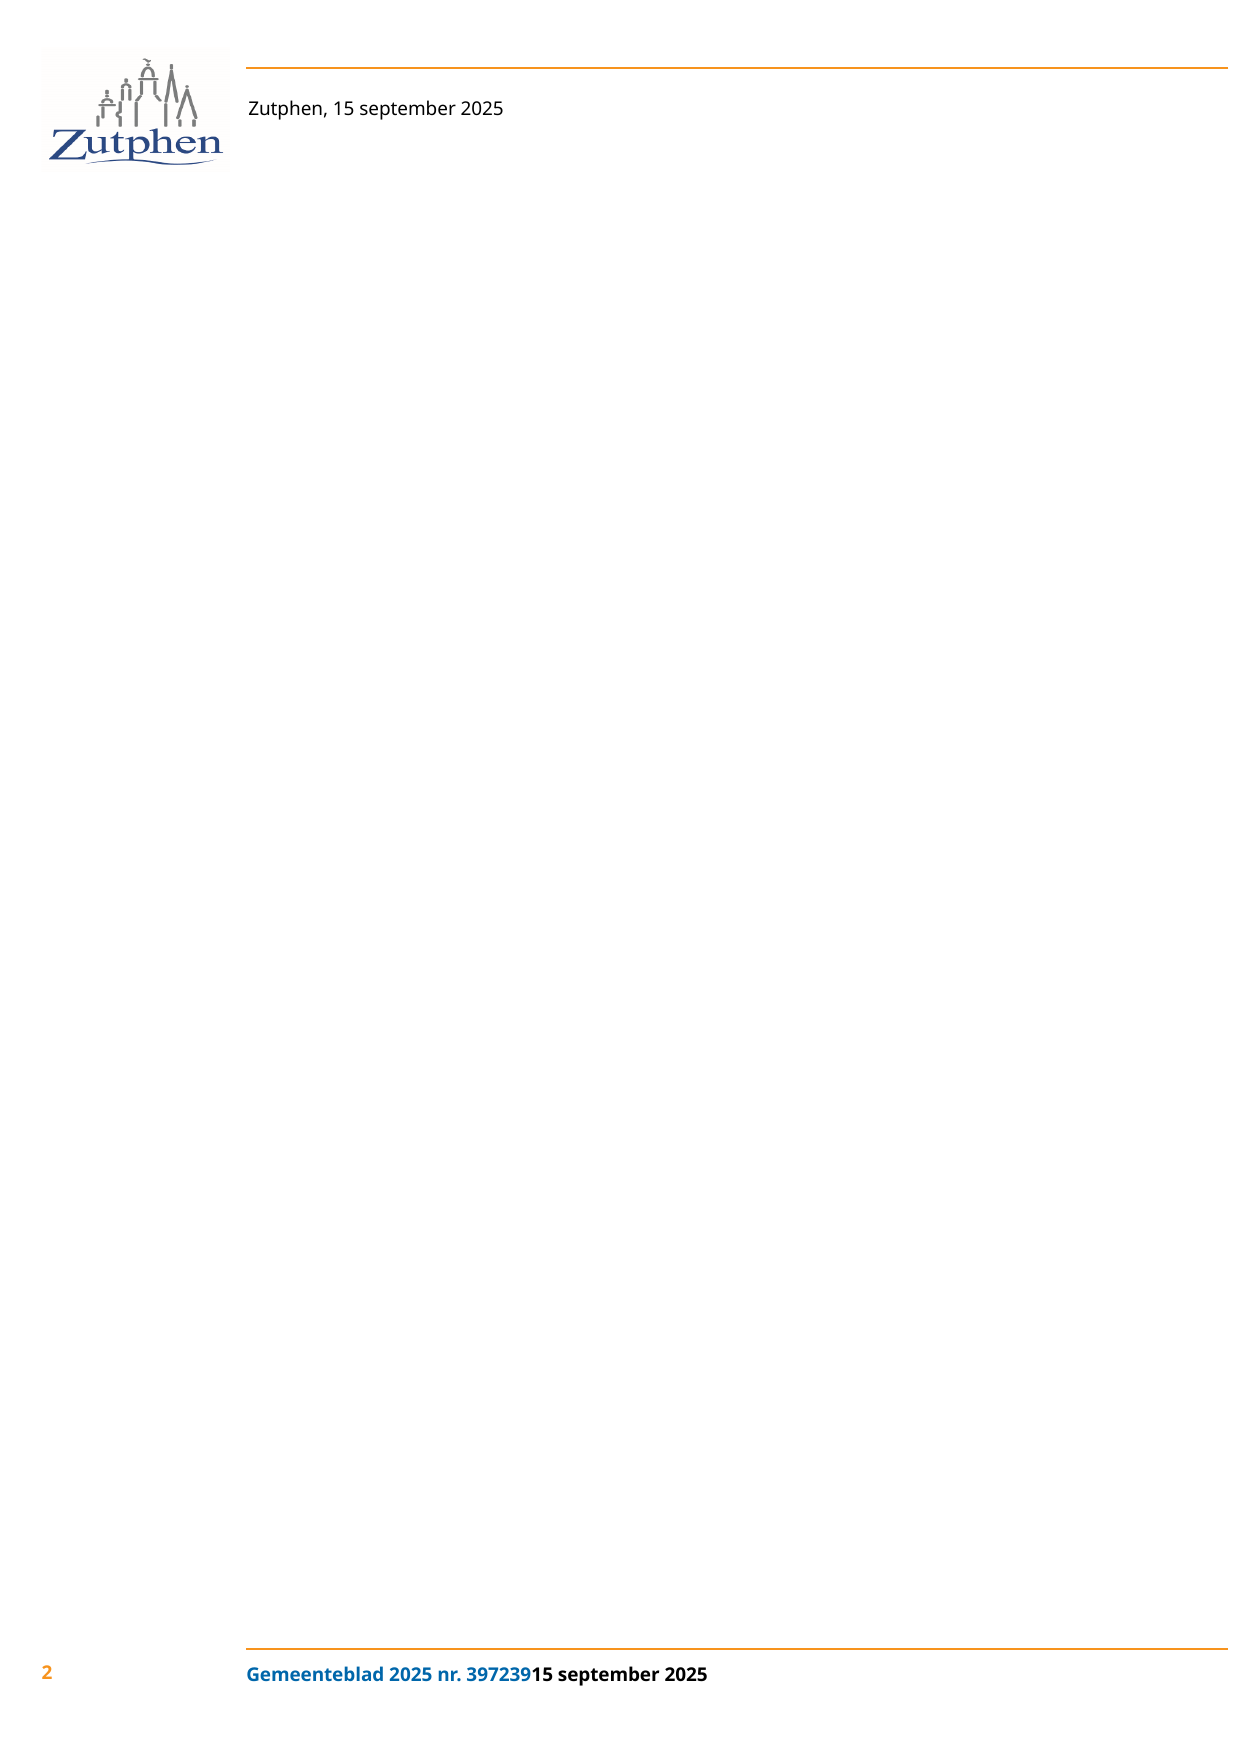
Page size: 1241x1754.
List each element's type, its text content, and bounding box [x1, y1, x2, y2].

picture [41, 47, 231, 172]
text Zutphen, 15 september 2025 [248, 95, 1152, 121]
